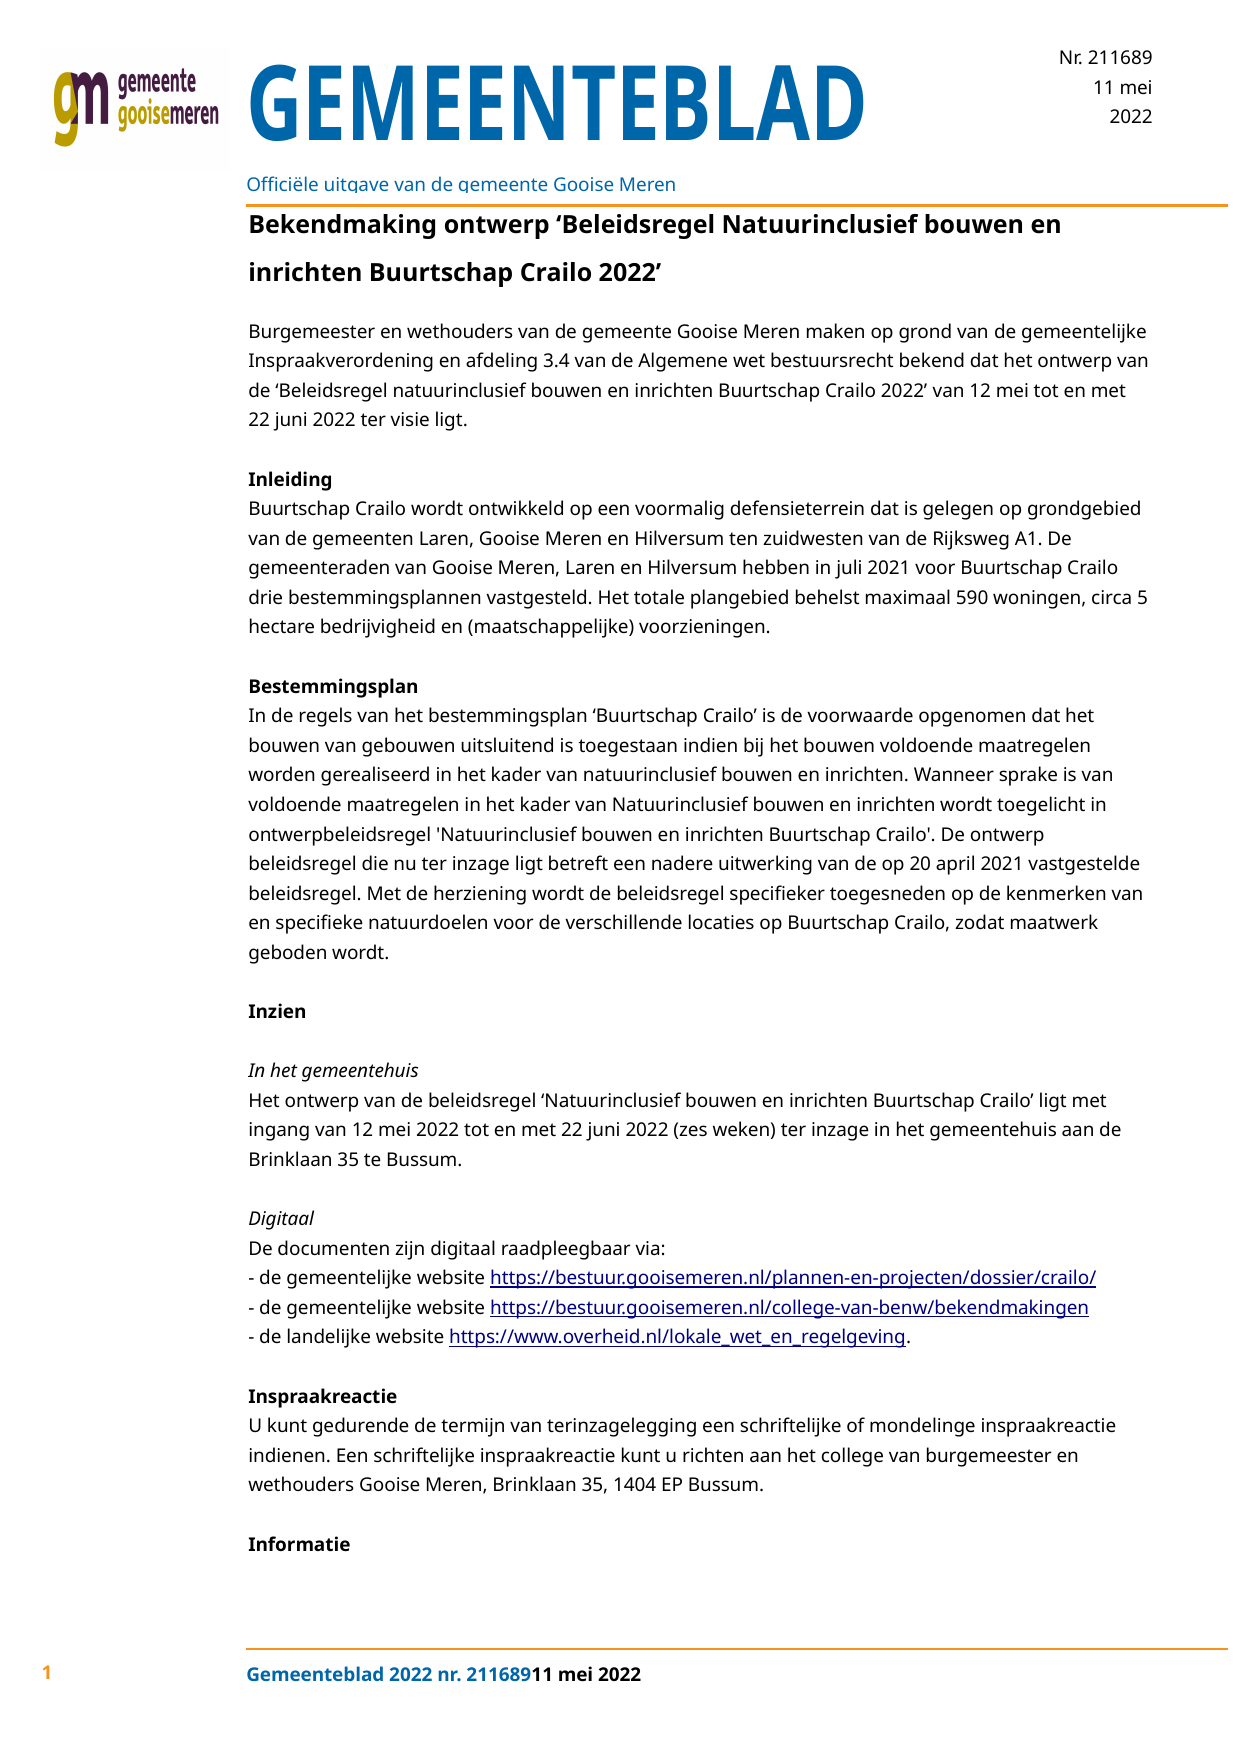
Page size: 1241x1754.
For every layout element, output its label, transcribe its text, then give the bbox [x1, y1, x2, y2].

text In het gemeentehuis [248, 1057, 1152, 1083]
picture [41, 47, 231, 172]
text - de landelijke website https://www.overheid.nl/lokale_wet_en_regelgeving. [248, 1324, 1152, 1349]
text Inspraakreactie [248, 1383, 1152, 1409]
text Burgemeester en wethouders van de gemeente Gooise Meren maken op grond van de gemeentelijke Inspraakverordening en afdeling 3.4 van de Algemene wet bestuursrecht bekend dat het ontwerp van de ‘Beleidsregel natuurinclusief bouwen en inrichten Buurtschap Crailo 2022’ van 12 mei tot en met 22 juni 2022 ter visie ligt. [248, 318, 1152, 432]
text Digitaal [248, 1205, 1152, 1231]
text Informatie [248, 1531, 1152, 1557]
text Inzien [248, 998, 1152, 1024]
text Inleiding [248, 466, 1152, 492]
text - de gemeentelijke website https://bestuur.gooisemeren.nl/college-van-benw/bekendmakingen [248, 1294, 1152, 1320]
text Bestemmingsplan [248, 673, 1152, 699]
text In de regels van het bestemmingsplan ‘Buurtschap Crailo’ is de voorwaarde opgenomen dat het bouwen van gebouwen uitsluitend is toegestaan indien bij het bouwen voldoende maatregelen worden gerealiseerd in het kader van natuurinclusief bouwen en inrichten. Wanneer sprake is van voldoende maatregelen in het kader van Natuurinclusief bouwen en inrichten wordt toegelicht in ontwerpbeleidsregel 'Natuurinclusief bouwen en inrichten Buurtschap Crailo'. De ontwerp beleidsregel die nu ter inzage ligt betreft een nadere uitwerking van de op 20 april 2021 vastgestelde beleidsregel. Met de herziening wordt de beleidsregel specifieker toegesneden op de kenmerken van en specifieke natuurdoelen voor de verschillende locaties op Buurtschap Crailo, zodat maatwerk geboden wordt. [248, 702, 1152, 965]
text Bekendmaking ontwerp ‘Beleidsregel Natuurinclusief bouwen en inrichten Buurtschap Crailo 2022’ [248, 207, 1152, 288]
text Buurtschap Crailo wordt ontwikkeld op een voormalig defensieterrein dat is gelegen op grondgebied van de gemeenten Laren, Gooise Meren en Hilversum ten zuidwesten van de Rijksweg A1. De gemeenteraden van Gooise Meren, Laren en Hilversum hebben in juli 2021 voor Buurtschap Crailo drie bestemmingsplannen vastgesteld. Het totale plangebied behelst maximaal 590 woningen, circa 5 hectare bedrijvigheid en (maatschappelijke) voorzieningen. [248, 495, 1152, 639]
text - de gemeentelijke website https://bestuur.gooisemeren.nl/plannen-en-projecten/dossier/crailo/ [248, 1264, 1152, 1290]
text U kunt gedurende de termijn van terinzagelegging een schriftelijke of mondelinge inspraakreactie indienen. Een schriftelijke inspraakreactie kunt u richten aan het college van burgemeester en wethouders Gooise Meren, Brinklaan 35, 1404 EP Bussum. [248, 1412, 1152, 1497]
text Het ontwerp van de beleidsregel ‘Natuurinclusief bouwen en inrichten Buurtschap Crailo’ ligt met ingang van 12 mei 2022 tot en met 22 juni 2022 (zes weken) ter inzage in het gemeentehuis aan de Brinklaan 35 te Bussum. [248, 1087, 1152, 1172]
text De documenten zijn digitaal raadpleegbaar via: [248, 1235, 1152, 1261]
